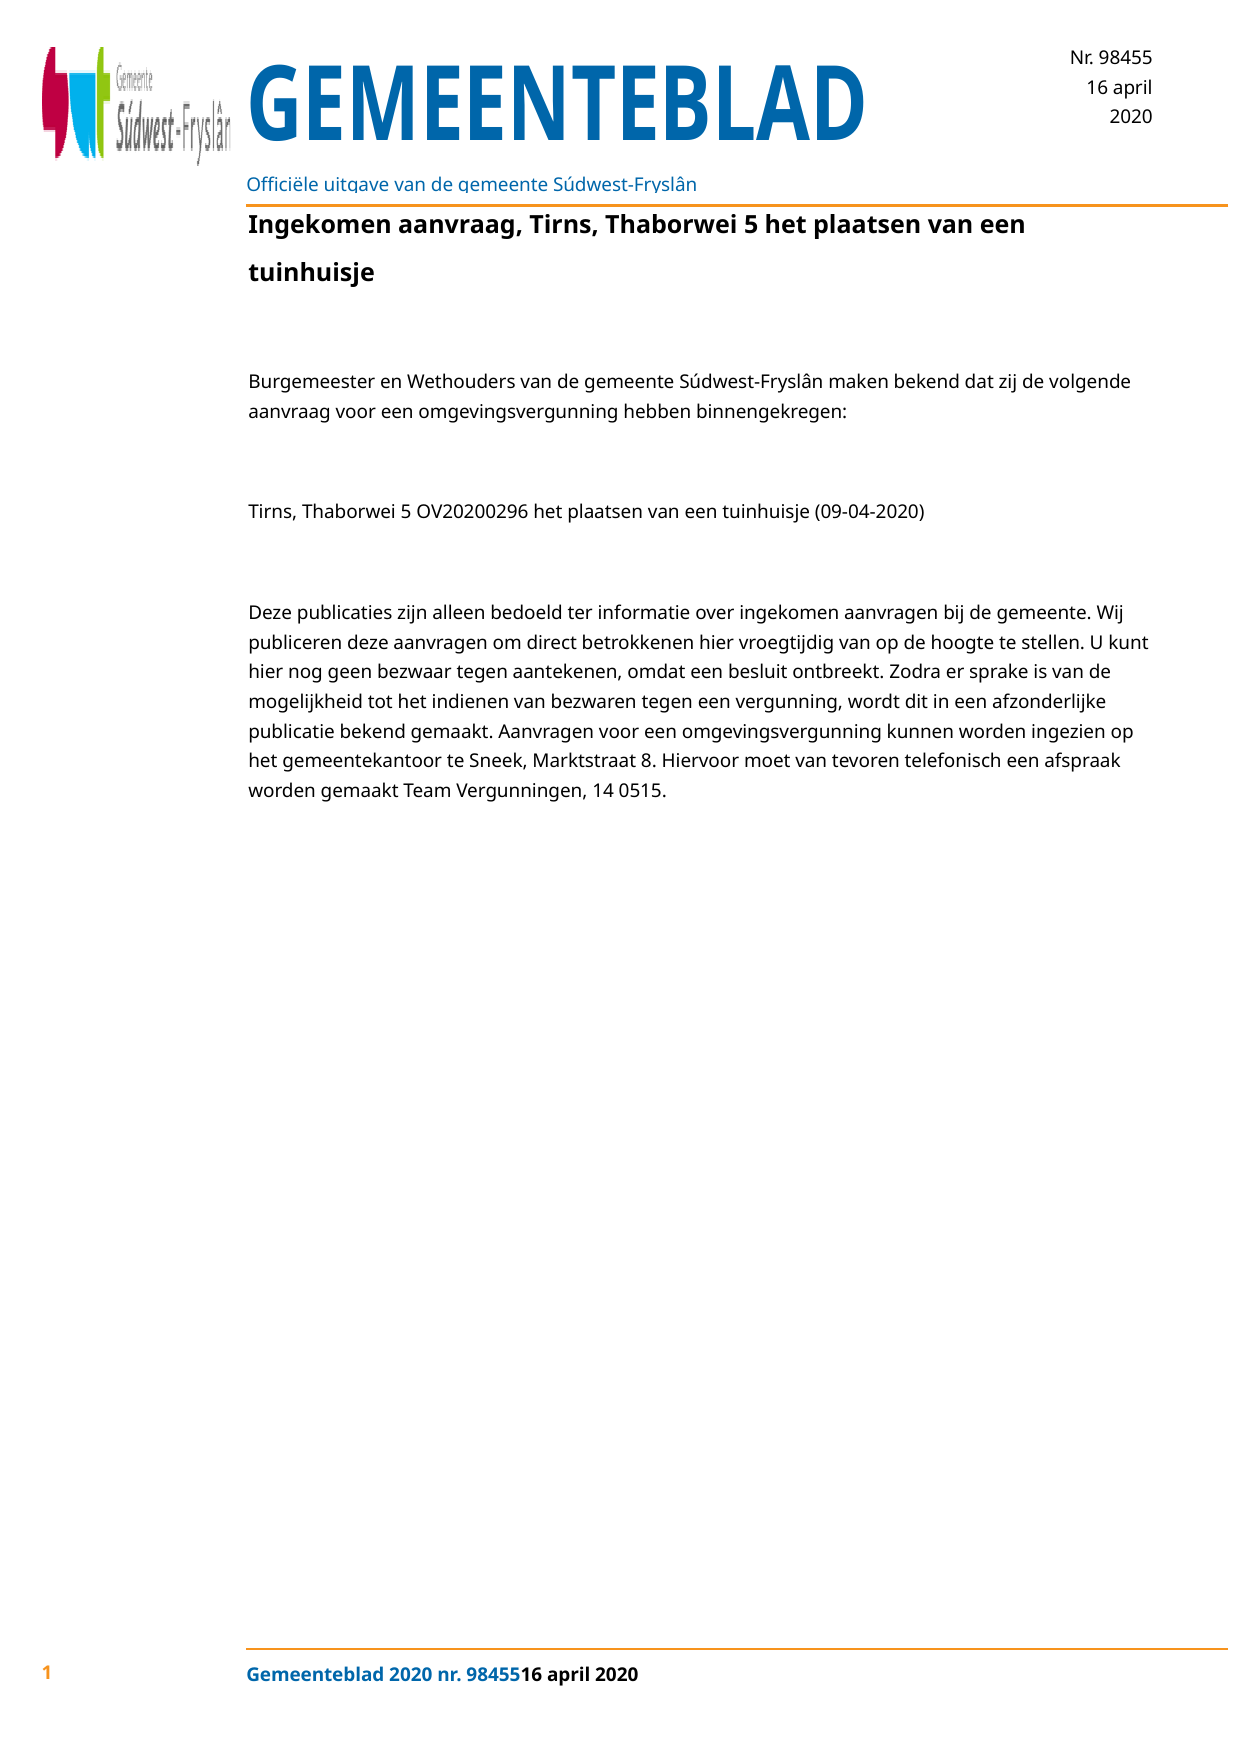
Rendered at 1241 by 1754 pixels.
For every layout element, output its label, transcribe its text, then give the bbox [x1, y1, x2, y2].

text Deze publicaties zijn alleen bedoeld ter informatie over ingekomen aanvragen bij de gemeente. Wij publiceren deze aanvragen om direct betrokkenen hier vroegtijdig van op de hoogte te stellen. U kunt hier nog geen bezwaar tegen aantekenen, omdat een besluit ontbreekt. Zodra er sprake is van de mogelijkheid tot het indienen van bezwaren tegen een vergunning, wordt dit in een afzonderlijke publicatie bekend gemaakt. Aanvragen voor een omgevingsvergunning kunnen worden ingezien op het gemeentekantoor te Sneek, Marktstraat 8. Hiervoor moet van tevoren telefonisch een afspraak worden gemaakt Team Vergunningen, 14 0515. [248, 599, 1152, 803]
text Tirns, Thaborwei 5 OV20200296 het plaatsen van een tuinhuisje (09-04-2020) [248, 499, 1152, 524]
text Burgemeester en Wethouders van de gemeente Súdwest-Fryslân maken bekend dat zij de volgende aanvraag voor een omgevingsvergunning hebben binnengekregen: [248, 368, 1152, 424]
picture [41, 47, 231, 172]
text Ingekomen aanvraag, Tirns, Thaborwei 5 het plaatsen van een tuinhuisje [248, 207, 1152, 288]
